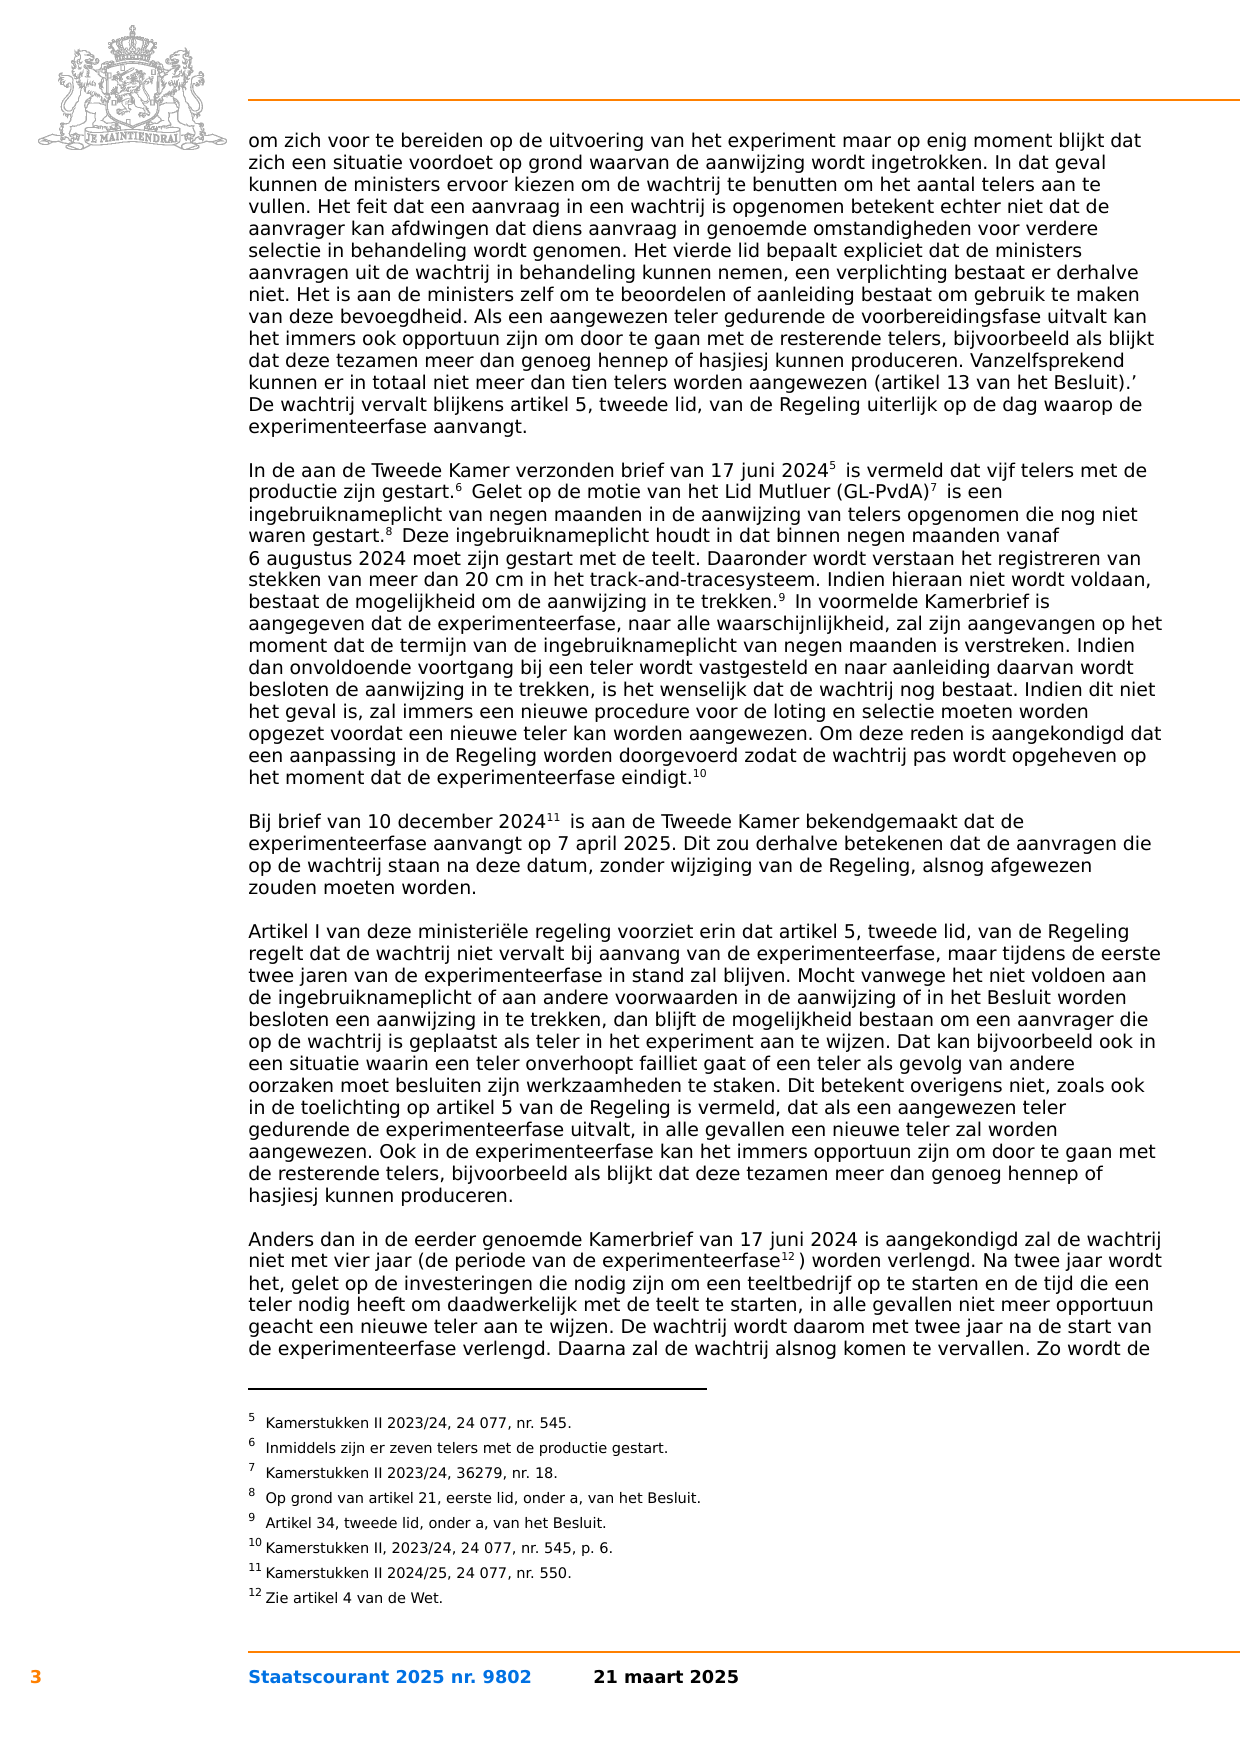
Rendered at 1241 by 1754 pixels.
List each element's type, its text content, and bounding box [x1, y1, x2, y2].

text om zich voor te bereiden op de uitvoering van het experiment maar op enig moment blijkt dat zich een situatie voordoet op grond waarvan de aanwijzing wordt ingetrokken. In dat geval kunnen de ministers ervoor kiezen om de wachtrij te benutten om het aantal telers aan te vullen. Het feit dat een aanvraag in een wachtrij is opgenomen betekent echter niet dat de aanvrager kan afdwingen dat diens aanvraag in genoemde omstandigheden voor verdere selectie in behandeling wordt genomen. Het vierde lid bepaalt expliciet dat de ministers aanvragen uit de wachtrij in behandeling kunnen nemen, een verplichting bestaat er derhalve niet. Het is aan de ministers zelf om te beoordelen of aanleiding bestaat om gebruik te maken van deze bevoegdheid. Als een aangewezen teler gedurende de voorbereidingsfase uitvalt kan het immers ook opportuun zijn om door te gaan met de resterende telers, bijvoorbeeld als blijkt dat deze tezamen meer dan genoeg hennep of hasjiesj kunnen produceren. Vanzelfsprekend kunnen er in totaal niet meer dan tien telers worden aangewezen (artikel 13 van het Besluit).’ De wachtrij vervalt blijkens artikel 5, tweede lid, van de Regeling uiterlijk op de dag waarop de experimenteerfase aanvangt. [248, 130, 1163, 438]
text Artikel 34, tweede lid, onder a, van het Besluit. [248, 1511, 1163, 1533]
text Op grond van artikel 21, eerste lid, onder a, van het Besluit. [248, 1486, 1163, 1508]
text Anders dan in de eerder genoemde Kamerbrief van 17 juni 2024 is aangekondigd zal de wachtrij niet met vier jaar (de periode van de experimenteerfase) worden verlengd. Na twee jaar wordt het, gelet op de investeringen die nodig zijn om een teeltbedrijf op te starten en de tijd die een teler nodig heeft om daadwerkelijk met de teelt te starten, in alle gevallen niet meer opportuun geacht een nieuwe teler aan te wijzen. De wachtrij wordt daarom met twee jaar na de start van de experimenteerfase verlengd. Daarna zal de wachtrij alsnog komen te vervallen. Zo wordt de [248, 1228, 1163, 1360]
text In de aan de Tweede Kamer verzonden brief van 17 juni 2024 is vermeld dat vijf telers met de productie zijn gestart. Gelet op de motie van het Lid Mutluer (GL-PvdA) is een ingebruiknameplicht van negen maanden in de aanwijzing van telers opgenomen die nog niet waren gestart. Deze ingebruiknameplicht houdt in dat binnen negen maanden vanaf 6 augustus 2024 moet zijn gestart met de teelt. Daaronder wordt verstaan het registreren van stekken van meer dan 20 cm in het track-and-tracesysteem. Indien hieraan niet wordt voldaan, bestaat de mogelijkheid om de aanwijzing in te trekken. In voormelde Kamerbrief is aangegeven dat de experimenteerfase, naar alle waarschijnlijkheid, zal zijn aangevangen op het moment dat de termijn van de ingebruiknameplicht van negen maanden is verstreken. Indien dan onvoldoende voortgang bij een teler wordt vastgesteld en naar aanleiding daarvan wordt besloten de aanwijzing in te trekken, is het wenselijk dat de wachtrij nog bestaat. Indien dit niet het geval is, zal immers een nieuwe procedure voor de loting en selectie moeten worden opgezet voordat een nieuwe teler kan worden aangewezen. Om deze reden is aangekondigd dat een aanpassing in de Regeling worden doorgevoerd zodat de wachtrij pas wordt opgeheven op het moment dat de experimenteerfase eindigt. [248, 459, 1163, 789]
text Artikel I van deze ministeriële regeling voorziet erin dat artikel 5, tweede lid, van de Regeling regelt dat de wachtrij niet vervalt bij aanvang van de experimenteerfase, maar tijdens de eerste twee jaren van de experimenteerfase in stand zal blijven. Mocht vanwege het niet voldoen aan de ingebruiknameplicht of aan andere voorwaarden in de aanwijzing of in het Besluit worden besloten een aanwijzing in te trekken, dan blijft de mogelijkheid bestaan om een aanvrager die op de wachtrij is geplaatst als teler in het experiment aan te wijzen. Dat kan bijvoorbeeld ook in een situatie waarin een teler onverhoopt failliet gaat of een teler als gevolg van andere oorzaken moet besluiten zijn werkzaamheden te staken. Dit betekent overigens niet, zoals ook in de toelichting op artikel 5 van de Regeling is vermeld, dat als een aangewezen teler gedurende de experimenteerfase uitvalt, in alle gevallen een nieuwe teler zal worden aangewezen. Ook in de experimenteerfase kan het immers opportuun zijn om door te gaan met de resterende telers, bijvoorbeeld als blijkt dat deze tezamen meer dan genoeg hennep of hasjiesj kunnen produceren. [248, 921, 1163, 1207]
text Kamerstukken II 2024/25, 24 077, nr. 550. [248, 1561, 1163, 1583]
text Inmiddels zijn er zeven telers met de productie gestart. [248, 1436, 1163, 1458]
text Bij brief van 10 december 2024 is aan de Tweede Kamer bekendgemaakt dat de experimenteerfase aanvangt op 7 april 2025. Dit zou derhalve betekenen dat de aanvragen die op de wachtrij staan na deze datum, zonder wijziging van de Regeling, alsnog afgewezen zouden moeten worden. [248, 811, 1163, 899]
text Kamerstukken II 2023/24, 36279, nr. 18. [248, 1461, 1163, 1483]
text Zie artikel 4 van de Wet. [248, 1586, 1163, 1608]
text Kamerstukken II 2023/24, 24 077, nr. 545. [248, 1411, 1163, 1433]
picture [38, 25, 227, 150]
text Kamerstukken II, 2023/24, 24 077, nr. 545, p. 6. [248, 1536, 1163, 1558]
